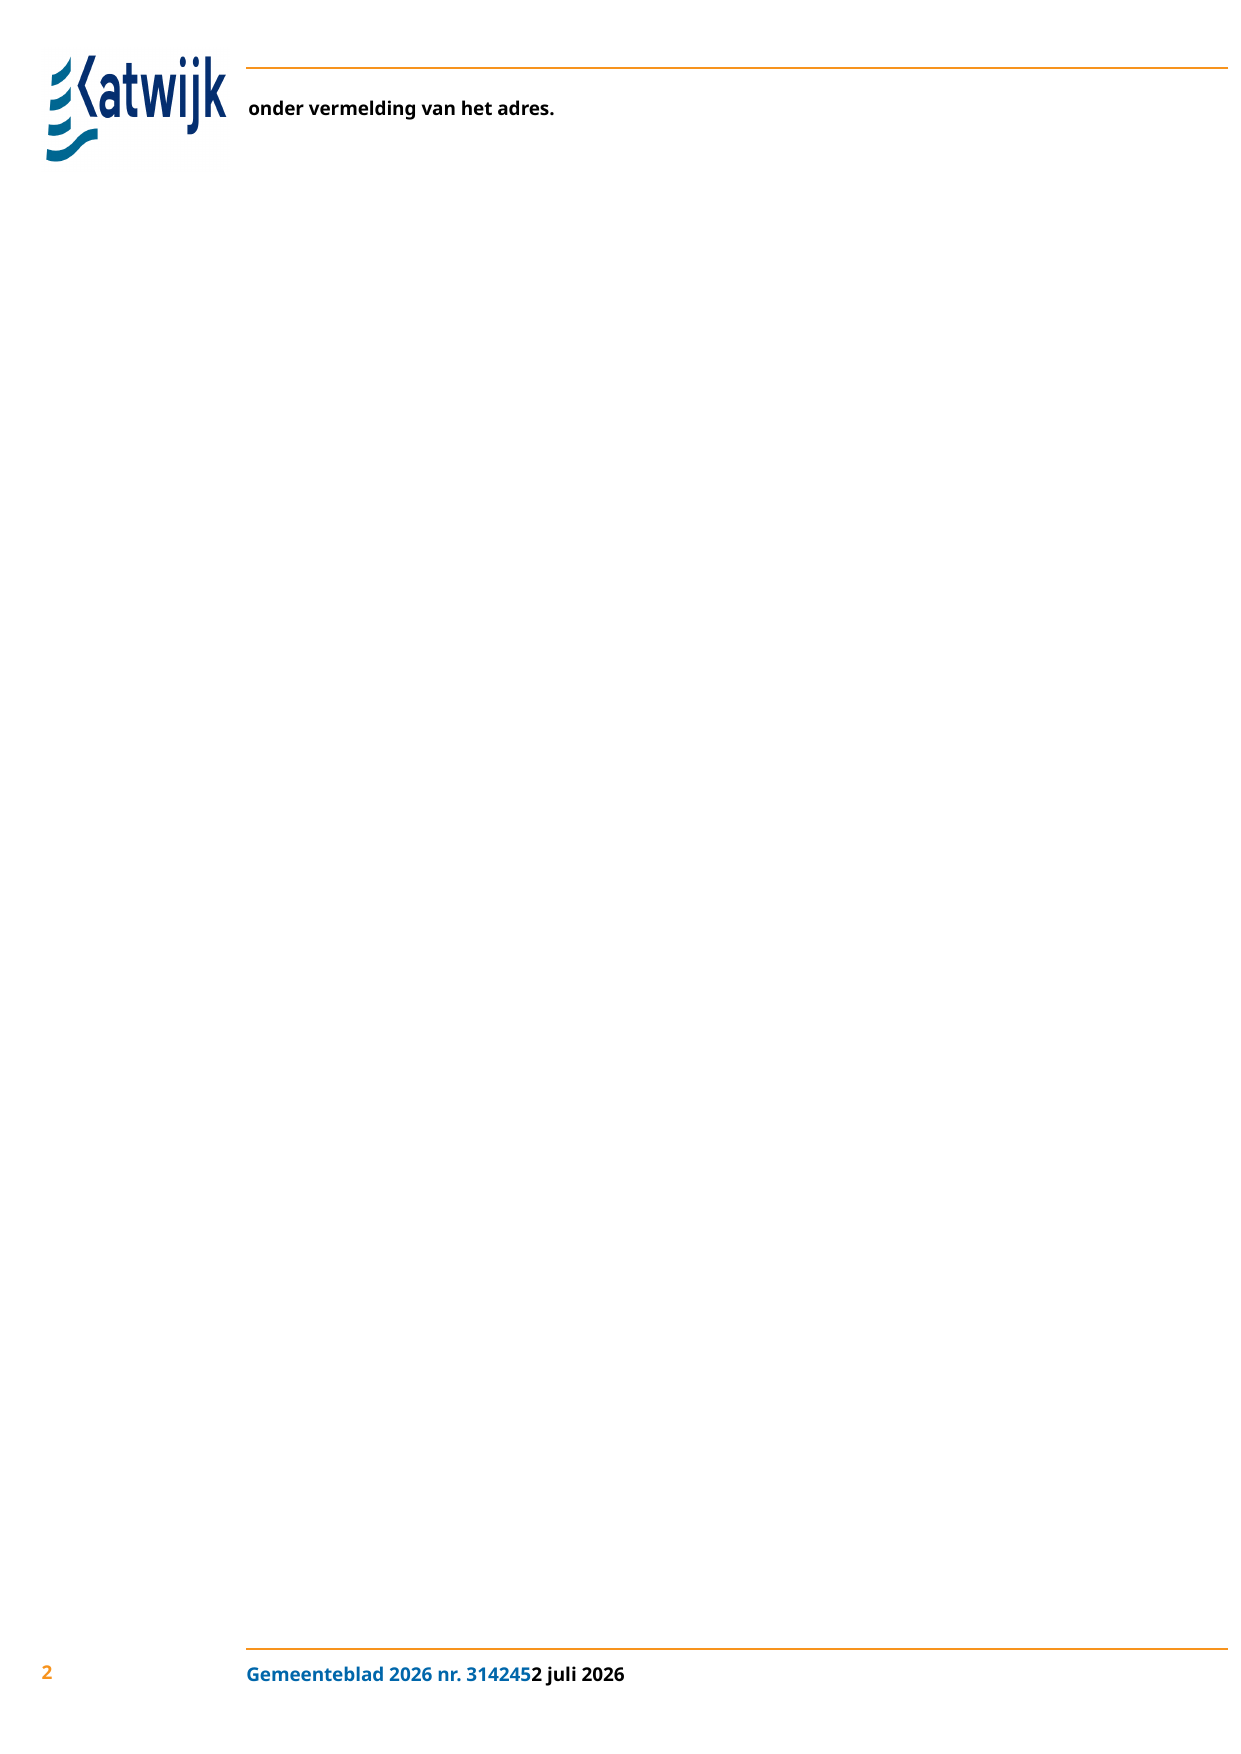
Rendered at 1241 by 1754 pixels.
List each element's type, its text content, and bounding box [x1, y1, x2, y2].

picture [41, 47, 231, 172]
text onder vermelding van het adres. [248, 95, 1152, 121]
